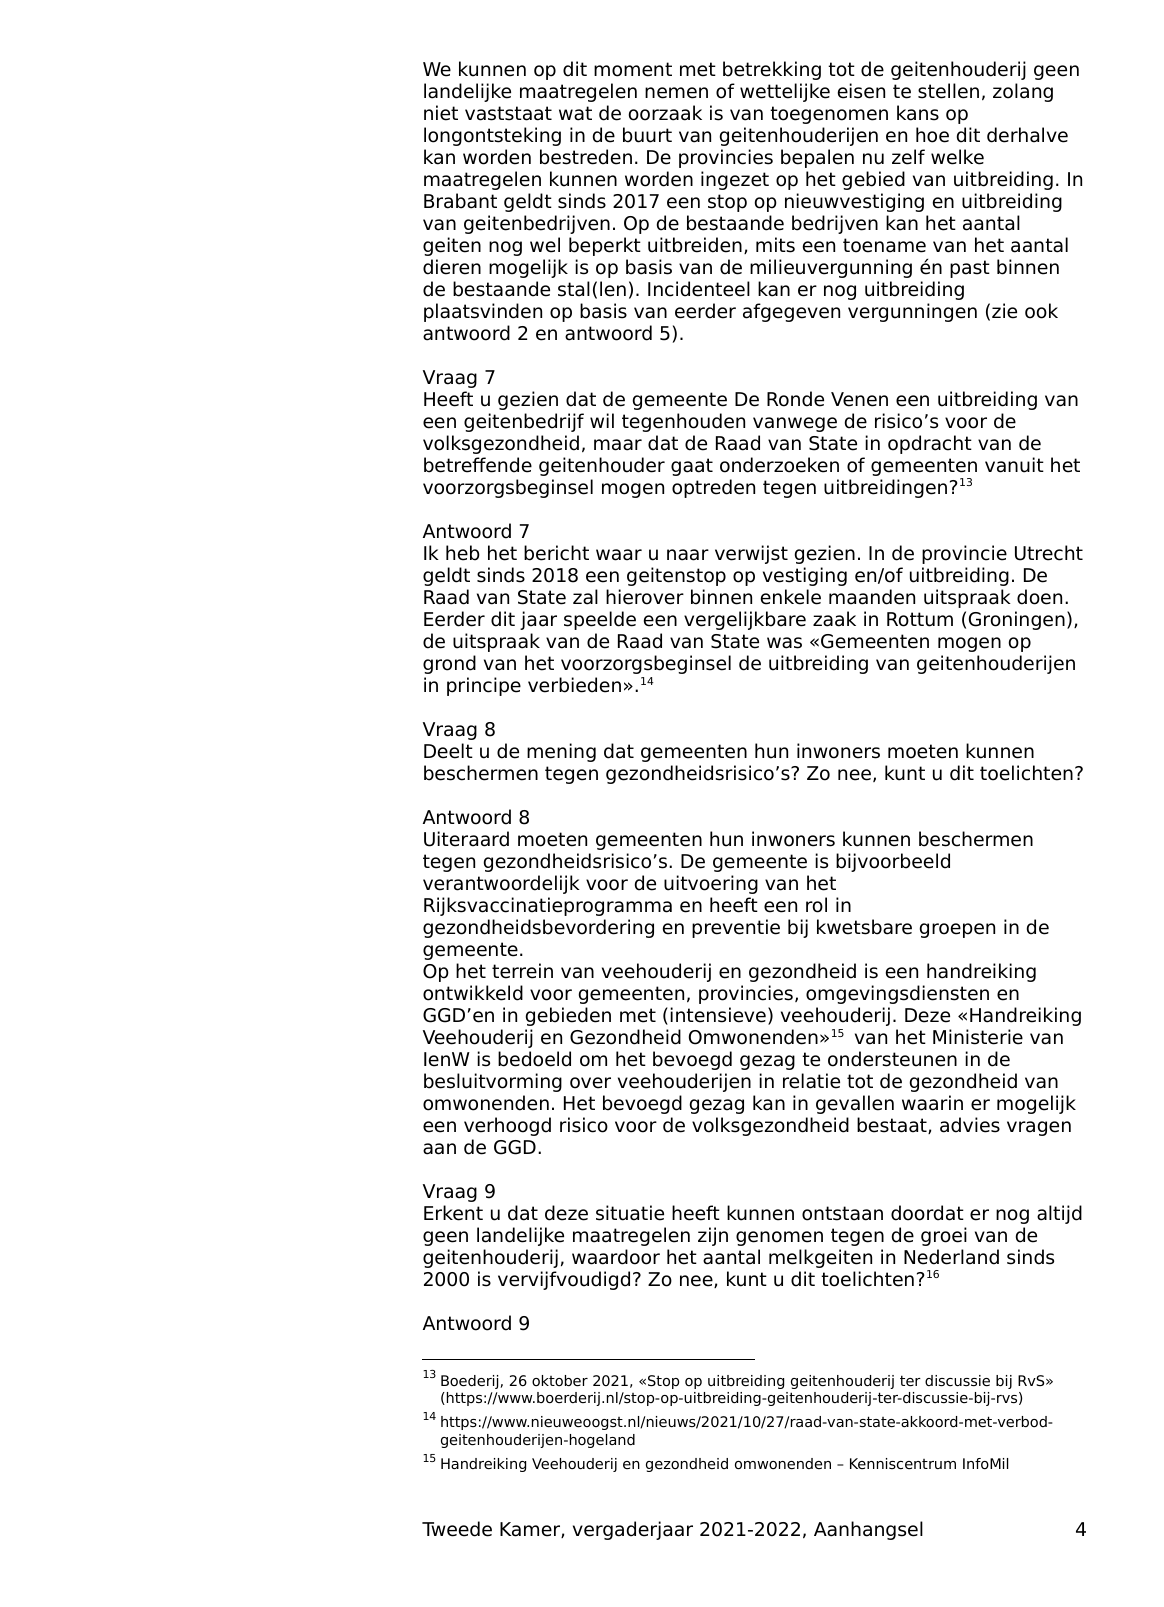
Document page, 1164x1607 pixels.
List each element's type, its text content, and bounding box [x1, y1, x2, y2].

text Handreiking Veehouderij en gezondheid omwonenden – Kenniscentrum InfoMil [422, 1452, 1087, 1474]
text Vraag 7 [422, 367, 1087, 389]
text Boederij, 26 oktober 2021, «Stop op uitbreiding geitenhouderij ter discussie bij RvS» (https://www.boerderij.nl/stop-op-uitbreiding-geitenhouderij-ter-discussie-bij-rvs) [422, 1368, 1087, 1407]
text Antwoord 9 [422, 1313, 1087, 1335]
text Op het terrein van veehouderij en gezondheid is een handreiking ontwikkeld voor gemeenten, provincies, omgevingsdiensten en GGD’en in gebieden met (intensieve) veehouderij. Deze «Handreiking Veehouderij en Gezondheid Omwonenden» van het Ministerie van IenW is bedoeld om het bevoegd gezag te ondersteunen in de besluitvorming over veehouderijen in relatie tot de gezondheid van omwonenden. Het bevoegd gezag kan in gevallen waarin er mogelijk een verhoogd risico voor de volksgezondheid bestaat, advies vragen aan de GGD. [422, 961, 1087, 1159]
text Erkent u dat deze situatie heeft kunnen ontstaan doordat er nog altijd geen landelijke maatregelen zijn genomen tegen de groei van de geitenhouderij, waardoor het aantal melkgeiten in Nederland sinds 2000 is vervijfvoudigd? Zo nee, kunt u dit toelichten? [422, 1203, 1087, 1291]
text Vraag 8 [422, 719, 1087, 741]
text Ik heb het bericht waar u naar verwijst gezien. In de provincie Utrecht geldt sinds 2018 een geitenstop op vestiging en/of uitbreiding. De Raad van State zal hierover binnen enkele maanden uitspraak doen. Eerder dit jaar speelde een vergelijkbare zaak in Rottum (Groningen), de uitspraak van de Raad van State was «Gemeenten mogen op grond van het voorzorgsbeginsel de uitbreiding van geitenhouderijen in principe verbieden». [422, 543, 1087, 697]
text https://www.nieuweoogst.nl/nieuws/2021/10/27/raad-van-state-akkoord-met-verbod-geitenhouderijen-hogeland [422, 1410, 1087, 1449]
text Uiteraard moeten gemeenten hun inwoners kunnen beschermen tegen gezondheidsrisico’s. De gemeente is bijvoorbeeld verantwoordelijk voor de uitvoering van het Rijksvaccinatieprogramma en heeft een rol in gezondheidsbevordering en preventie bij kwetsbare groepen in de gemeente. [422, 829, 1087, 961]
text Antwoord 8 [422, 807, 1087, 829]
text We kunnen op dit moment met betrekking tot de geitenhouderij geen landelijke maatregelen nemen of wettelijke eisen te stellen, zolang niet vaststaat wat de oorzaak is van toegenomen kans op longontsteking in de buurt van geitenhouderijen en hoe dit derhalve kan worden bestreden. De provincies bepalen nu zelf welke maatregelen kunnen worden ingezet op het gebied van uitbreiding. In Brabant geldt sinds 2017 een stop op nieuwvestiging en uitbreiding van geitenbedrijven. Op de bestaande bedrijven kan het aantal geiten nog wel beperkt uitbreiden, mits een toename van het aantal dieren mogelijk is op basis van de milieuvergunning én past binnen de bestaande stal(len). Incidenteel kan er nog uitbreiding plaatsvinden op basis van eerder afgegeven vergunningen (zie ook antwoord 2 en antwoord 5). [422, 59, 1087, 345]
text Vraag 9 [422, 1181, 1087, 1203]
text Deelt u de mening dat gemeenten hun inwoners moeten kunnen beschermen tegen gezondheidsrisico’s? Zo nee, kunt u dit toelichten? [422, 741, 1087, 785]
text Antwoord 7 [422, 521, 1087, 543]
text Heeft u gezien dat de gemeente De Ronde Venen een uitbreiding van een geitenbedrijf wil tegenhouden vanwege de risico’s voor de volksgezondheid, maar dat de Raad van State in opdracht van de betreffende geitenhouder gaat onderzoeken of gemeenten vanuit het voorzorgsbeginsel mogen optreden tegen uitbreidingen? [422, 389, 1087, 499]
